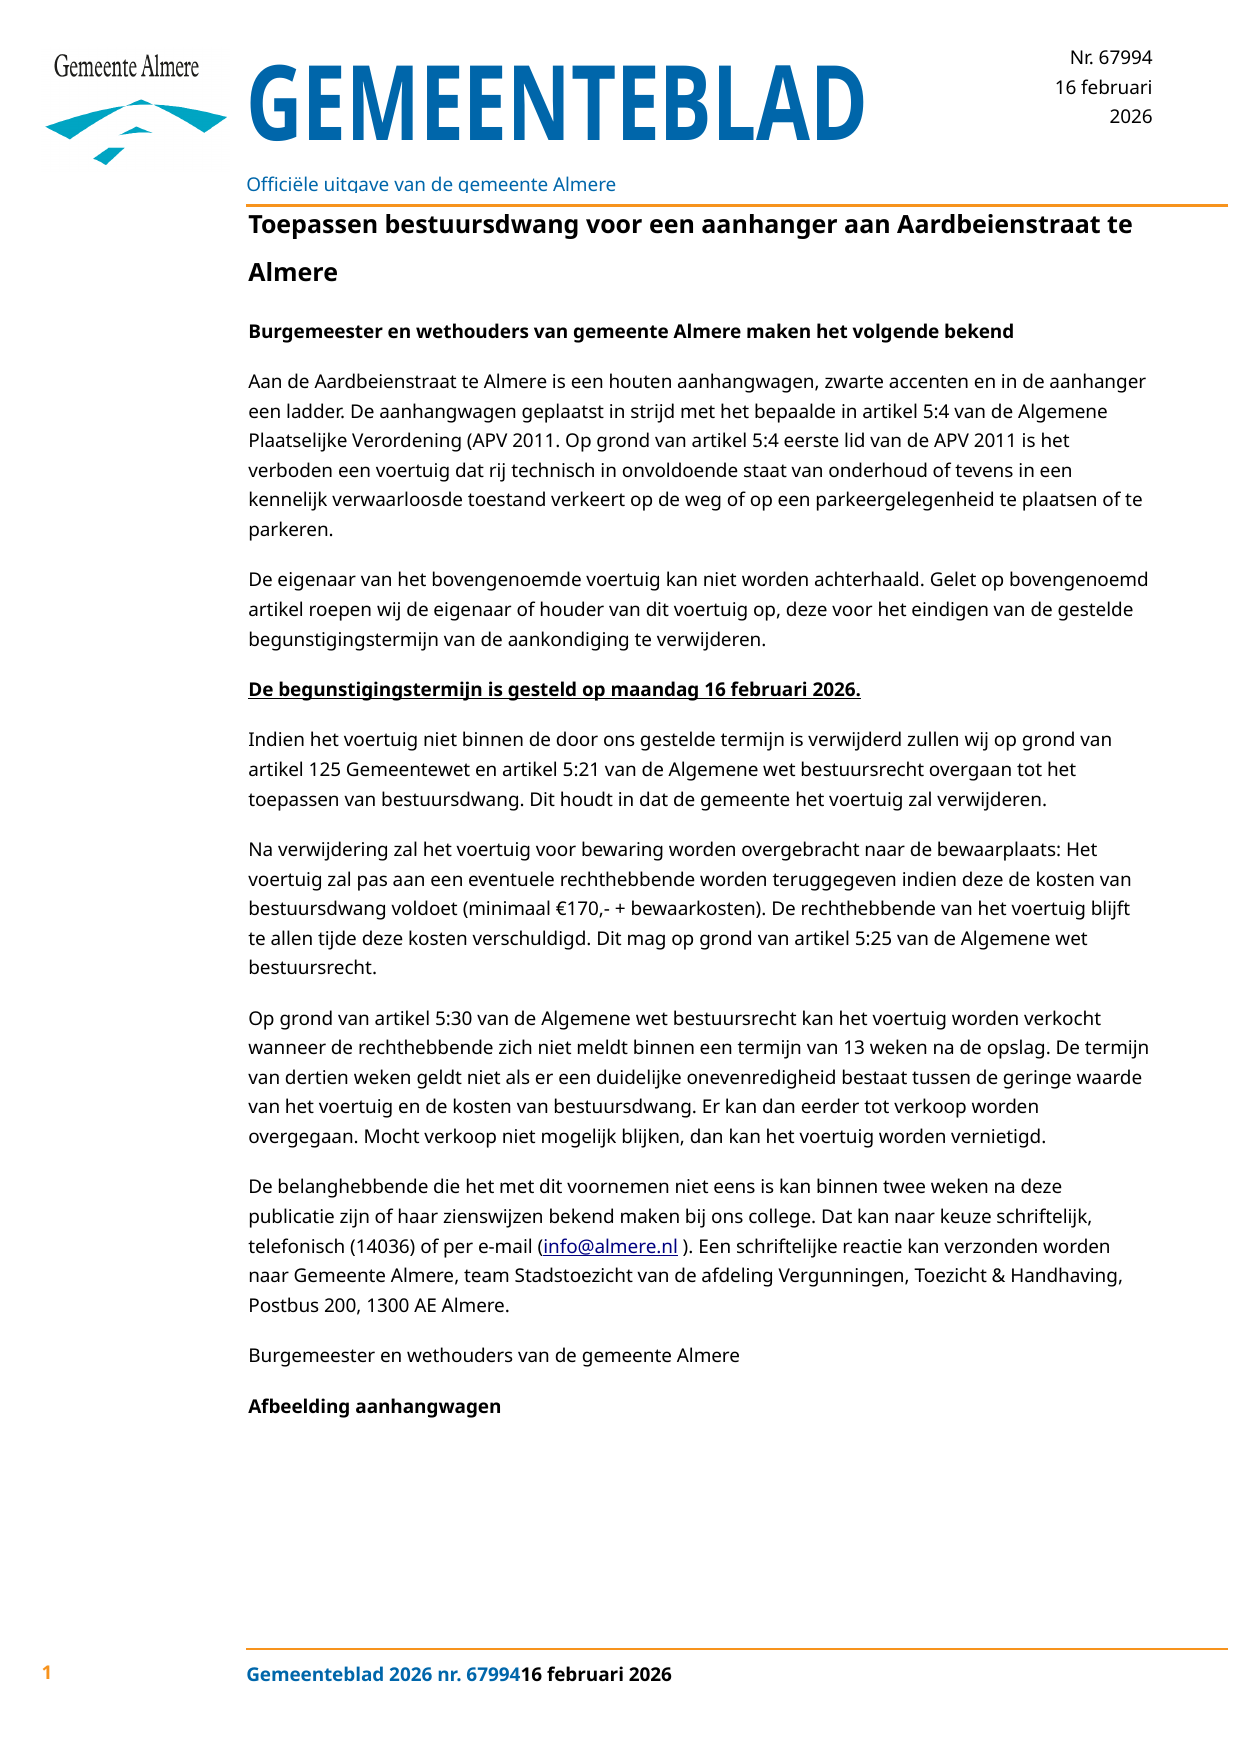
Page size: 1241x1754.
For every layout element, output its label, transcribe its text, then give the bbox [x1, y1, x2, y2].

text Op grond van artikel 5:30 van de Algemene wet bestuursrecht kan het voertuig worden verkocht wanneer de rechthebbende zich niet meldt binnen een termijn van 13 weken na de opslag. De termijn van dertien weken geldt niet als er een duidelijke onevenredigheid bestaat tussen de geringe waarde van het voertuig en de kosten van bestuursdwang. Er kan dan eerder tot verkoop worden overgegaan. Mocht verkoop niet mogelijk blijken, dan kan het voertuig worden vernietigd. [248, 1005, 1152, 1149]
text Burgemeester en wethouders van de gemeente Almere [248, 1342, 1152, 1368]
text De belanghebbende die het met dit voornemen niet eens is kan binnen twee weken na deze publicatie zijn of haar zienswijzen bekend maken bij ons college. Dat kan naar keuze schriftelijk, telefonisch (14036) of per e-mail (info@almere.nl ). Een schriftelijke reactie kan verzonden worden naar Gemeente Almere, team Stadstoezicht van de afdeling Vergunningen, Toezicht & Handhaving, Postbus 200, 1300 AE Almere. [248, 1174, 1152, 1318]
text Burgemeester en wethouders van gemeente Almere maken het volgende bekend [248, 318, 1152, 344]
text Indien het voertuig niet binnen de door ons gestelde termijn is verwijderd zullen wij op grond van artikel 125 Gemeentewet en artikel 5:21 van de Algemene wet bestuursrecht overgaan tot het toepassen van bestuursdwang. Dit houdt in dat de gemeente het voertuig zal verwijderen. [248, 727, 1152, 812]
text De eigenaar van het bovengenoemde voertuig kan niet worden achterhaald. Gelet op bovengenoemd artikel roepen wij de eigenaar of houder van dit voertuig op, deze voor het eindigen van de gestelde begunstigingstermijn van de aankondiging te verwijderen. [248, 567, 1152, 652]
text Toepassen bestuursdwang voor een aanhanger aan Aardbeienstraat te Almere [248, 207, 1152, 288]
text De begunstigingstermijn is gesteld op maandag 16 februari 2026. [248, 676, 1152, 702]
text Afbeelding aanhangwagen [248, 1393, 1152, 1419]
text Na verwijdering zal het voertuig voor bewaring worden overgebracht naar de bewaarplaats: Het voertuig zal pas aan een eventuele rechthebbende worden teruggegeven indien deze de kosten van bestuursdwang voldoet (minimaal €170,- + bewaarkosten). De rechthebbende van het voertuig blijft te allen tijde deze kosten verschuldigd. Dit mag op grond van artikel 5:25 van de Algemene wet bestuursrecht. [248, 836, 1152, 980]
picture [41, 47, 231, 172]
text Aan de Aardbeienstraat te Almere is een houten aanhangwagen, zwarte accenten en in de aanhanger een ladder. De aanhangwagen geplaatst in strijd met het bepaalde in artikel 5:4 van de Algemene Plaatselijke Verordening (APV 2011. Op grond van artikel 5:4 eerste lid van de APV 2011 is het verboden een voertuig dat rij technisch in onvoldoende staat van onderhoud of tevens in een kennelijk verwaarloosde toestand verkeert op de weg of op een parkeergelegenheid te plaatsen of te parkeren. [248, 368, 1152, 542]
